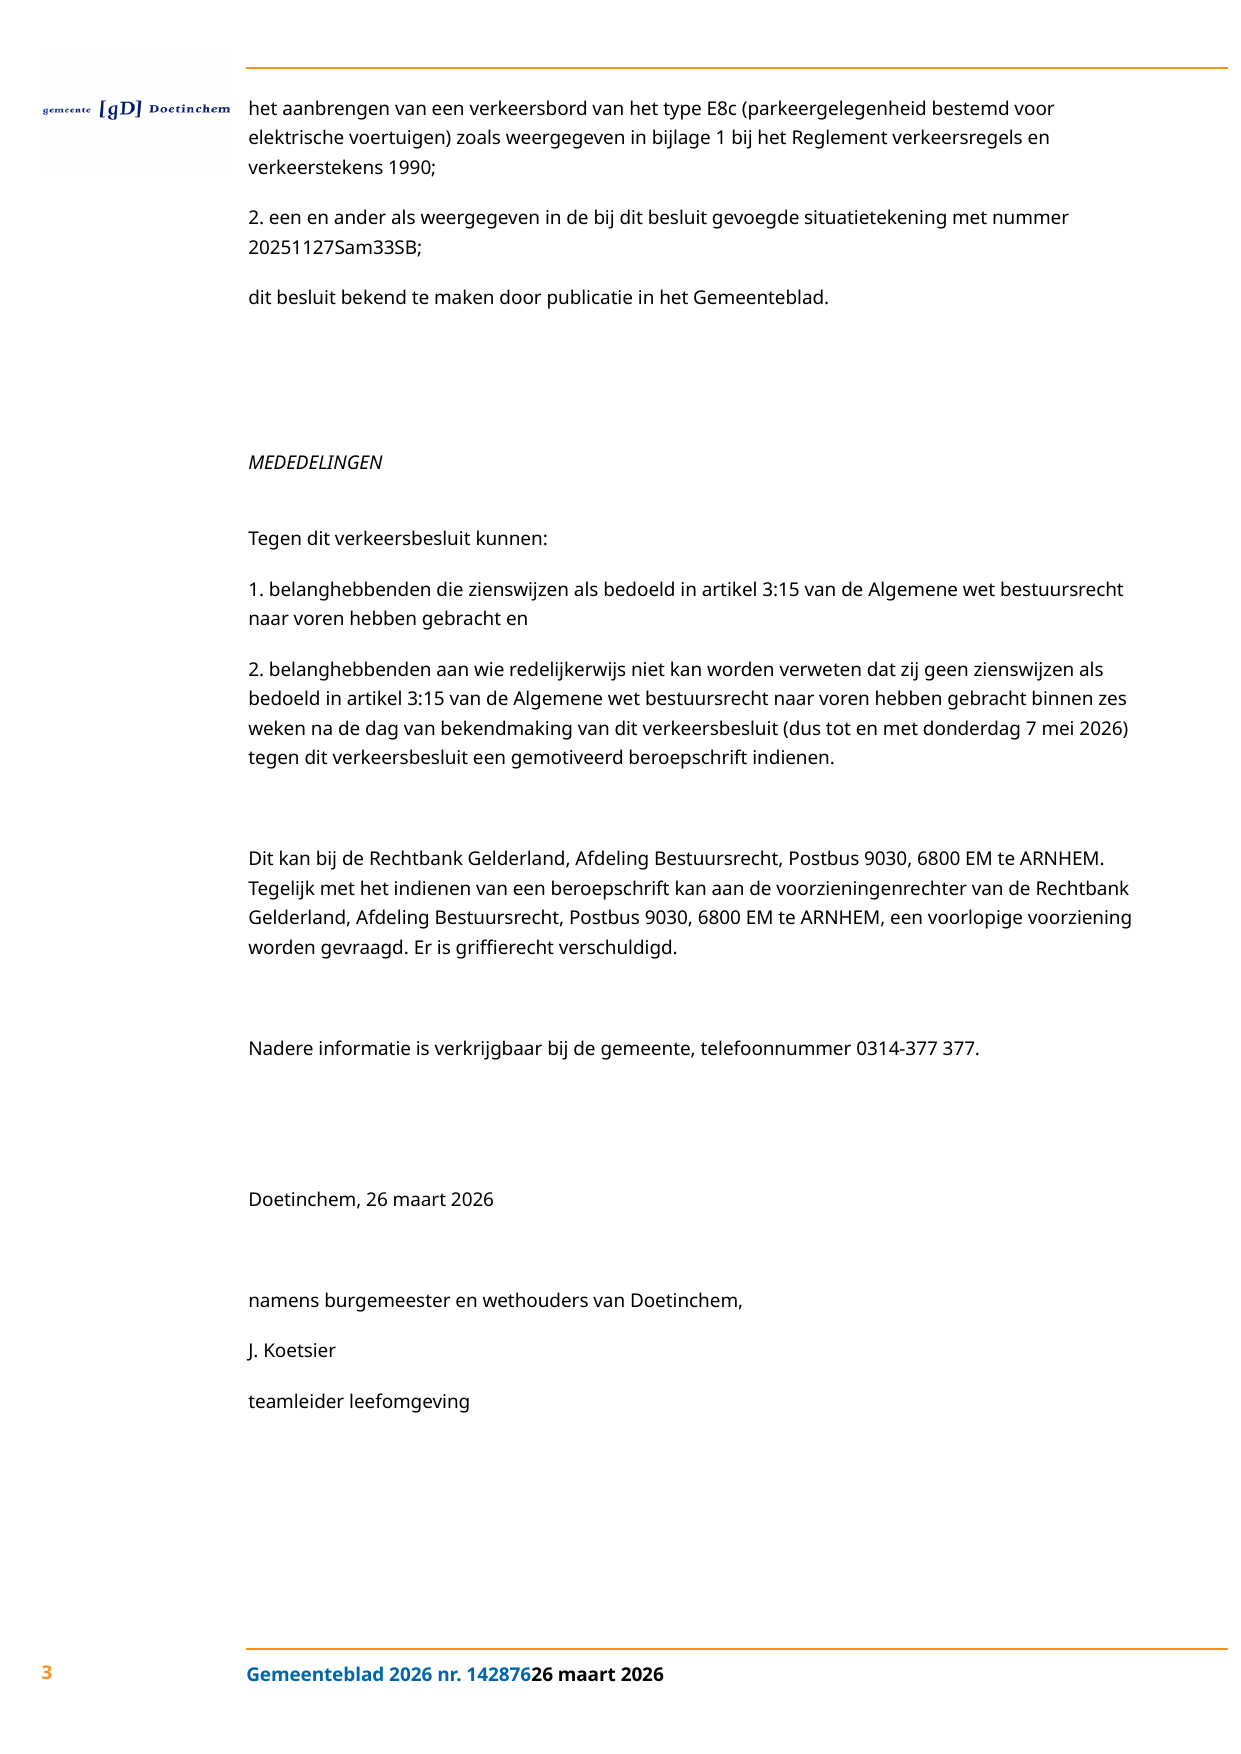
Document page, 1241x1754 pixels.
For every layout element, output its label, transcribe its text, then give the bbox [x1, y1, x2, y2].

text namens burgemeester en wethouders van Doetinchem, [248, 1287, 1152, 1313]
text Tegen dit verkeersbesluit kunnen: [248, 525, 1152, 551]
text J. Koetsier [248, 1337, 1152, 1363]
picture [41, 47, 231, 172]
text 2. belanghebbenden aan wie redelijkerwijs niet kan worden verweten dat zij geen zienswijzen als bedoeld in artikel 3:15 van de Algemene wet bestuursrecht naar voren hebben gebracht binnen zes weken na de dag van bekendmaking van dit verkeersbesluit (dus tot en met donderdag 7 mei 2026) tegen dit verkeersbesluit een gemotiveerd beroepschrift indienen. [248, 656, 1152, 770]
text 2. een en ander als weergegeven in de bij dit besluit gevoegde situatietekening met nummer 20251127Sam33SB; [248, 204, 1152, 260]
text Nadere informatie is verkrijgbaar bij de gemeente, telefoonnummer 0314-377 377. [248, 1035, 1152, 1061]
text MEDEDELINGEN [248, 449, 1152, 475]
text 1. belanghebbenden die zienswijzen als bedoeld in artikel 3:15 van de Algemene wet bestuursrecht naar voren hebben gebracht en [248, 576, 1152, 631]
text teamleider leefomgeving [248, 1388, 1152, 1413]
text Dit kan bij de Rechtbank Gelderland, Afdeling Bestuursrecht, Postbus 9030, 6800 EM te ARNHEM. Tegelijk met het indienen van een beroepschrift kan aan de voorzieningenrechter van de Rechtbank Gelderland, Afdeling Bestuursrecht, Postbus 9030, 6800 EM te ARNHEM, een voorlopige voorziening worden gevraagd. Er is griffierecht verschuldigd. [248, 845, 1152, 960]
text dit besluit bekend te maken door publicatie in het Gemeenteblad. [248, 284, 1152, 310]
text Doetinchem, 26 maart 2026 [248, 1186, 1152, 1212]
text het aanbrengen van een verkeersbord van het type E8c (parkeergelegenheid bestemd voor elektrische voertuigen) zoals weergegeven in bijlage 1 bij het Reglement verkeersregels en verkeerstekens 1990; [248, 95, 1152, 180]
